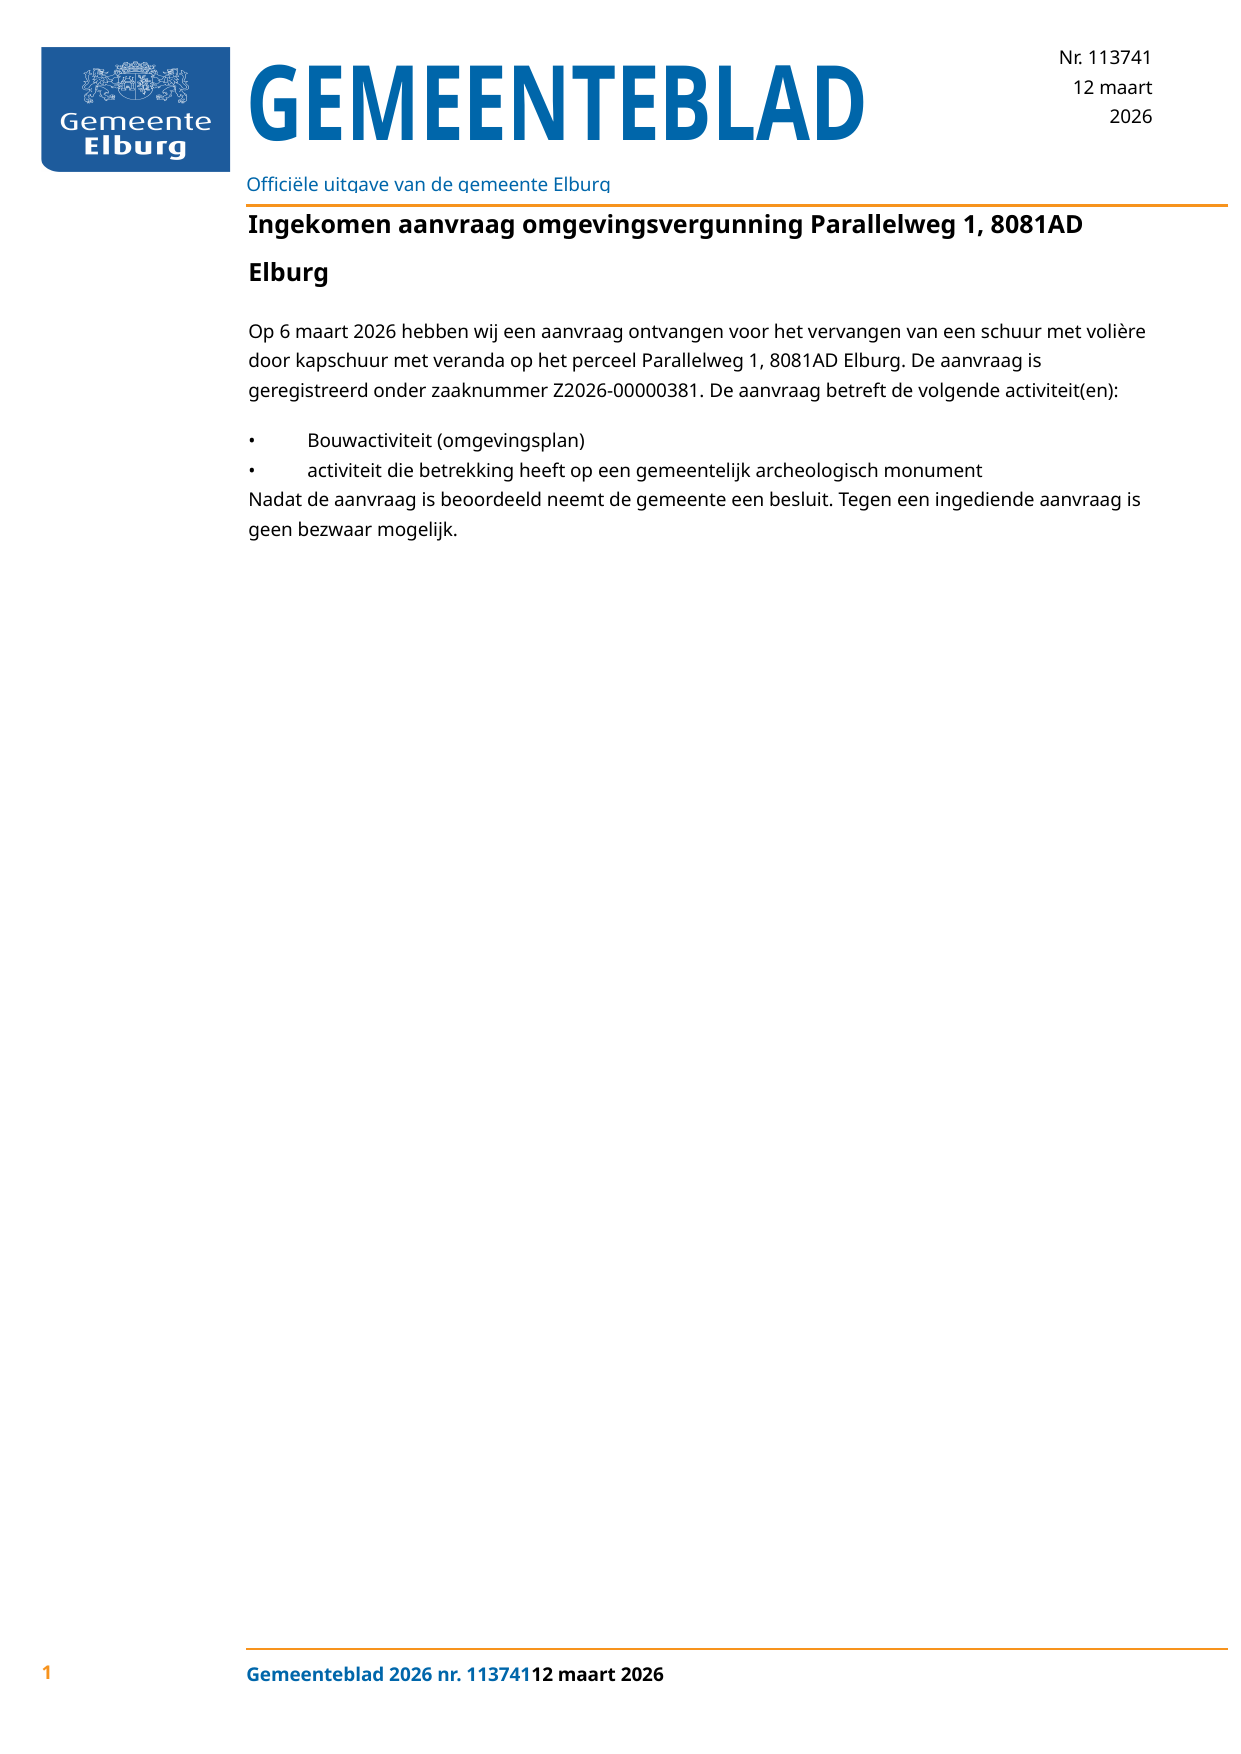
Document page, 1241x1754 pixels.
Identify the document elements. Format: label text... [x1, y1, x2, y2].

picture [41, 47, 231, 172]
text Nadat de aanvraag is beoordeeld neemt de gemeente een besluit. Tegen een ingediende aanvraag is geen bezwaar mogelijk. [248, 487, 1152, 542]
text Op 6 maart 2026 hebben wij een aanvraag ontvangen voor het vervangen van een schuur met volière door kapschuur met veranda op het perceel Parallelweg 1, 8081AD Elburg. De aanvraag is geregistreerd onder zaaknummer Z2026-00000381. De aanvraag betreft de volgende activiteit(en): [248, 318, 1152, 403]
list Bouwactiviteit (omgevingsplan) [248, 427, 1152, 453]
list activiteit die betrekking heeft op een gemeentelijk archeologisch monument [248, 457, 1152, 483]
text Ingekomen aanvraag omgevingsvergunning Parallelweg 1, 8081AD Elburg [248, 207, 1152, 288]
